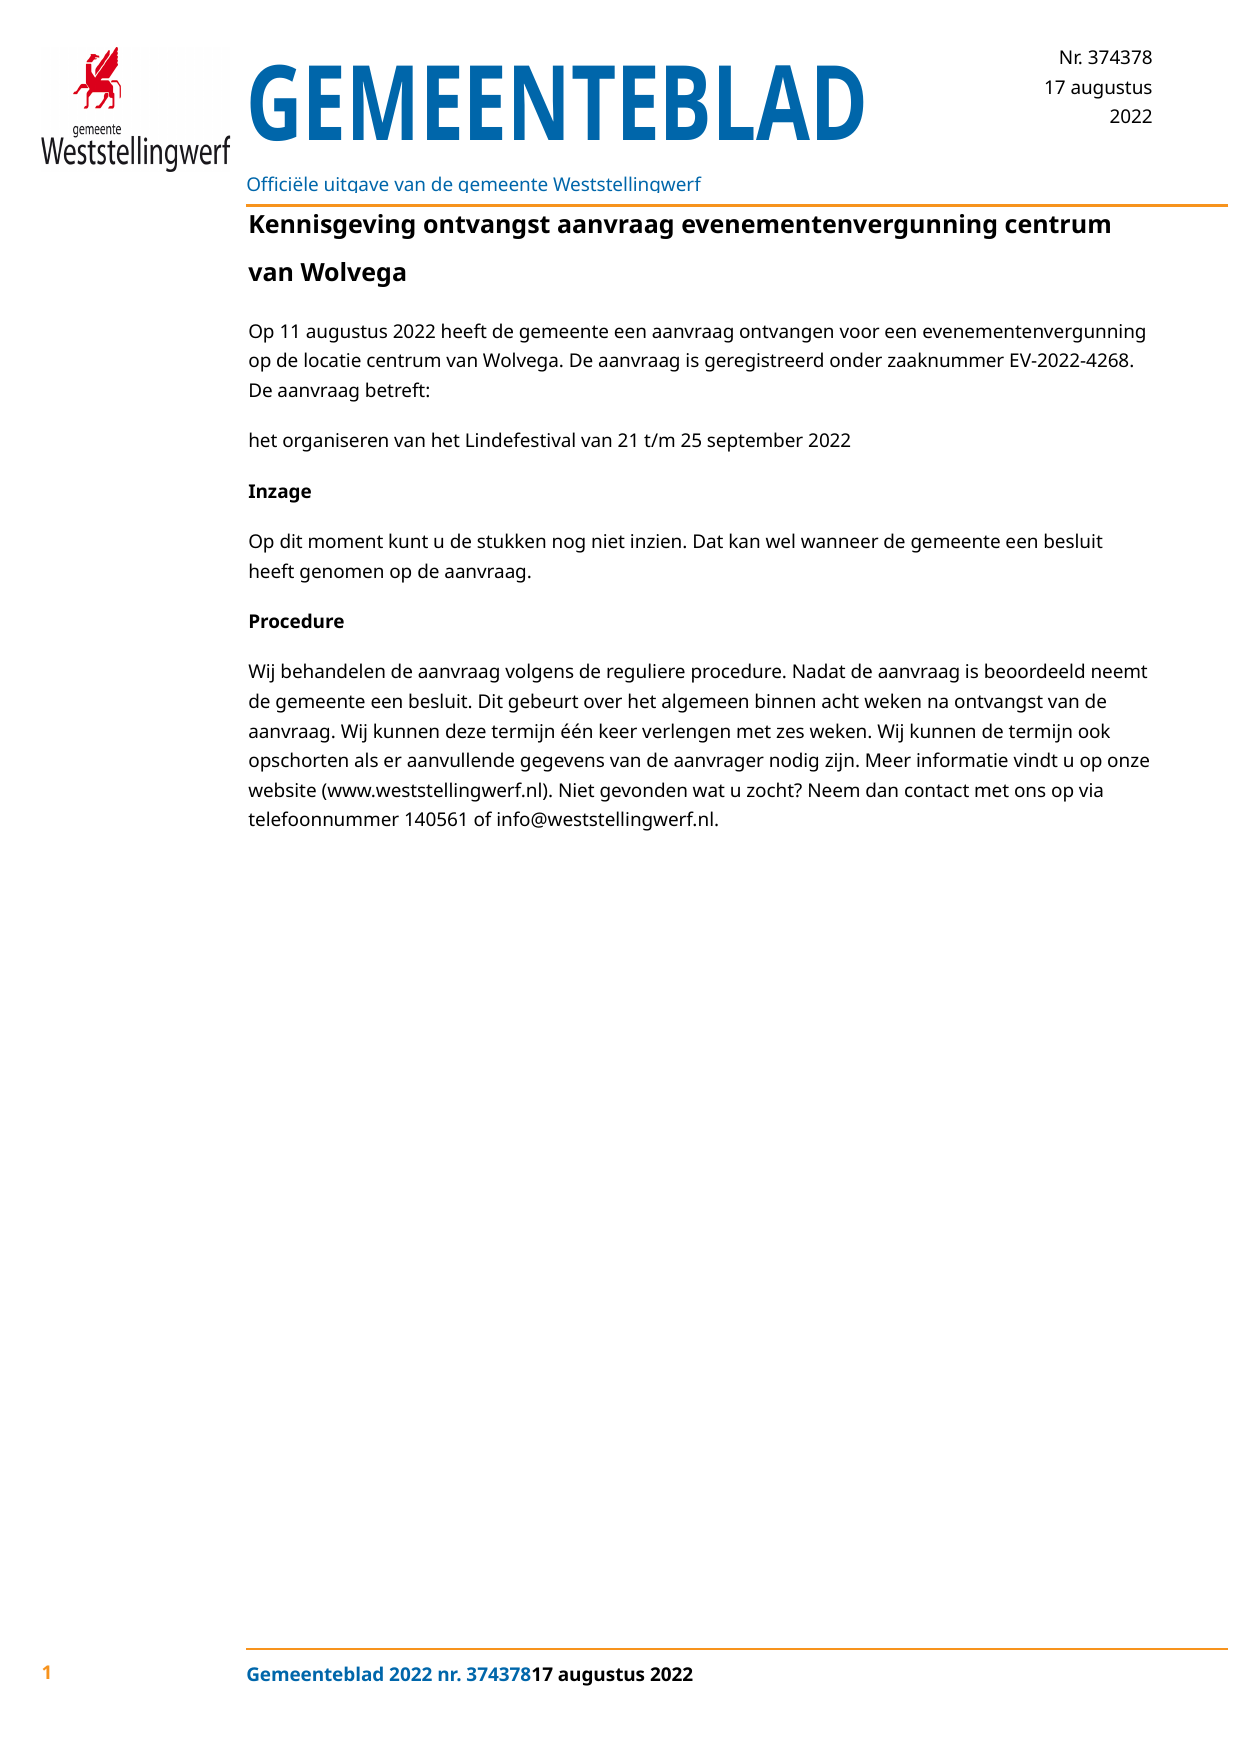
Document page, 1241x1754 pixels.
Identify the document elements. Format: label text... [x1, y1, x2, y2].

text Wij behandelen de aanvraag volgens de reguliere procedure. Nadat de aanvraag is beoordeeld neemt de gemeente een besluit. Dit gebeurt over het algemeen binnen acht weken na ontvangst van de aanvraag. Wij kunnen deze termijn één keer verlengen met zes weken. Wij kunnen de termijn ook opschorten als er aanvullende gegevens van de aanvrager nodig zijn. Meer informatie vindt u op onze website (www.weststellingwerf.nl). Niet gevonden wat u zocht? Neem dan contact met ons op via telefoonnummer 140561 of info@weststellingwerf.nl. [248, 659, 1152, 832]
text Inzage [248, 478, 1152, 504]
text het organiseren van het Lindefestival van 21 t/m 25 september 2022 [248, 427, 1152, 453]
text Procedure [248, 608, 1152, 634]
text Op 11 augustus 2022 heeft de gemeente een aanvraag ontvangen voor een evenementenvergunning op de locatie centrum van Wolvega. De aanvraag is geregistreerd onder zaaknummer EV-2022-4268. De aanvraag betreft: [248, 318, 1152, 403]
text Op dit moment kunt u de stukken nog niet inzien. Dat kan wel wanneer de gemeente een besluit heeft genomen op de aanvraag. [248, 528, 1152, 584]
picture [41, 47, 231, 172]
text Kennisgeving ontvangst aanvraag evenementenvergunning centrum van Wolvega [248, 207, 1152, 288]
